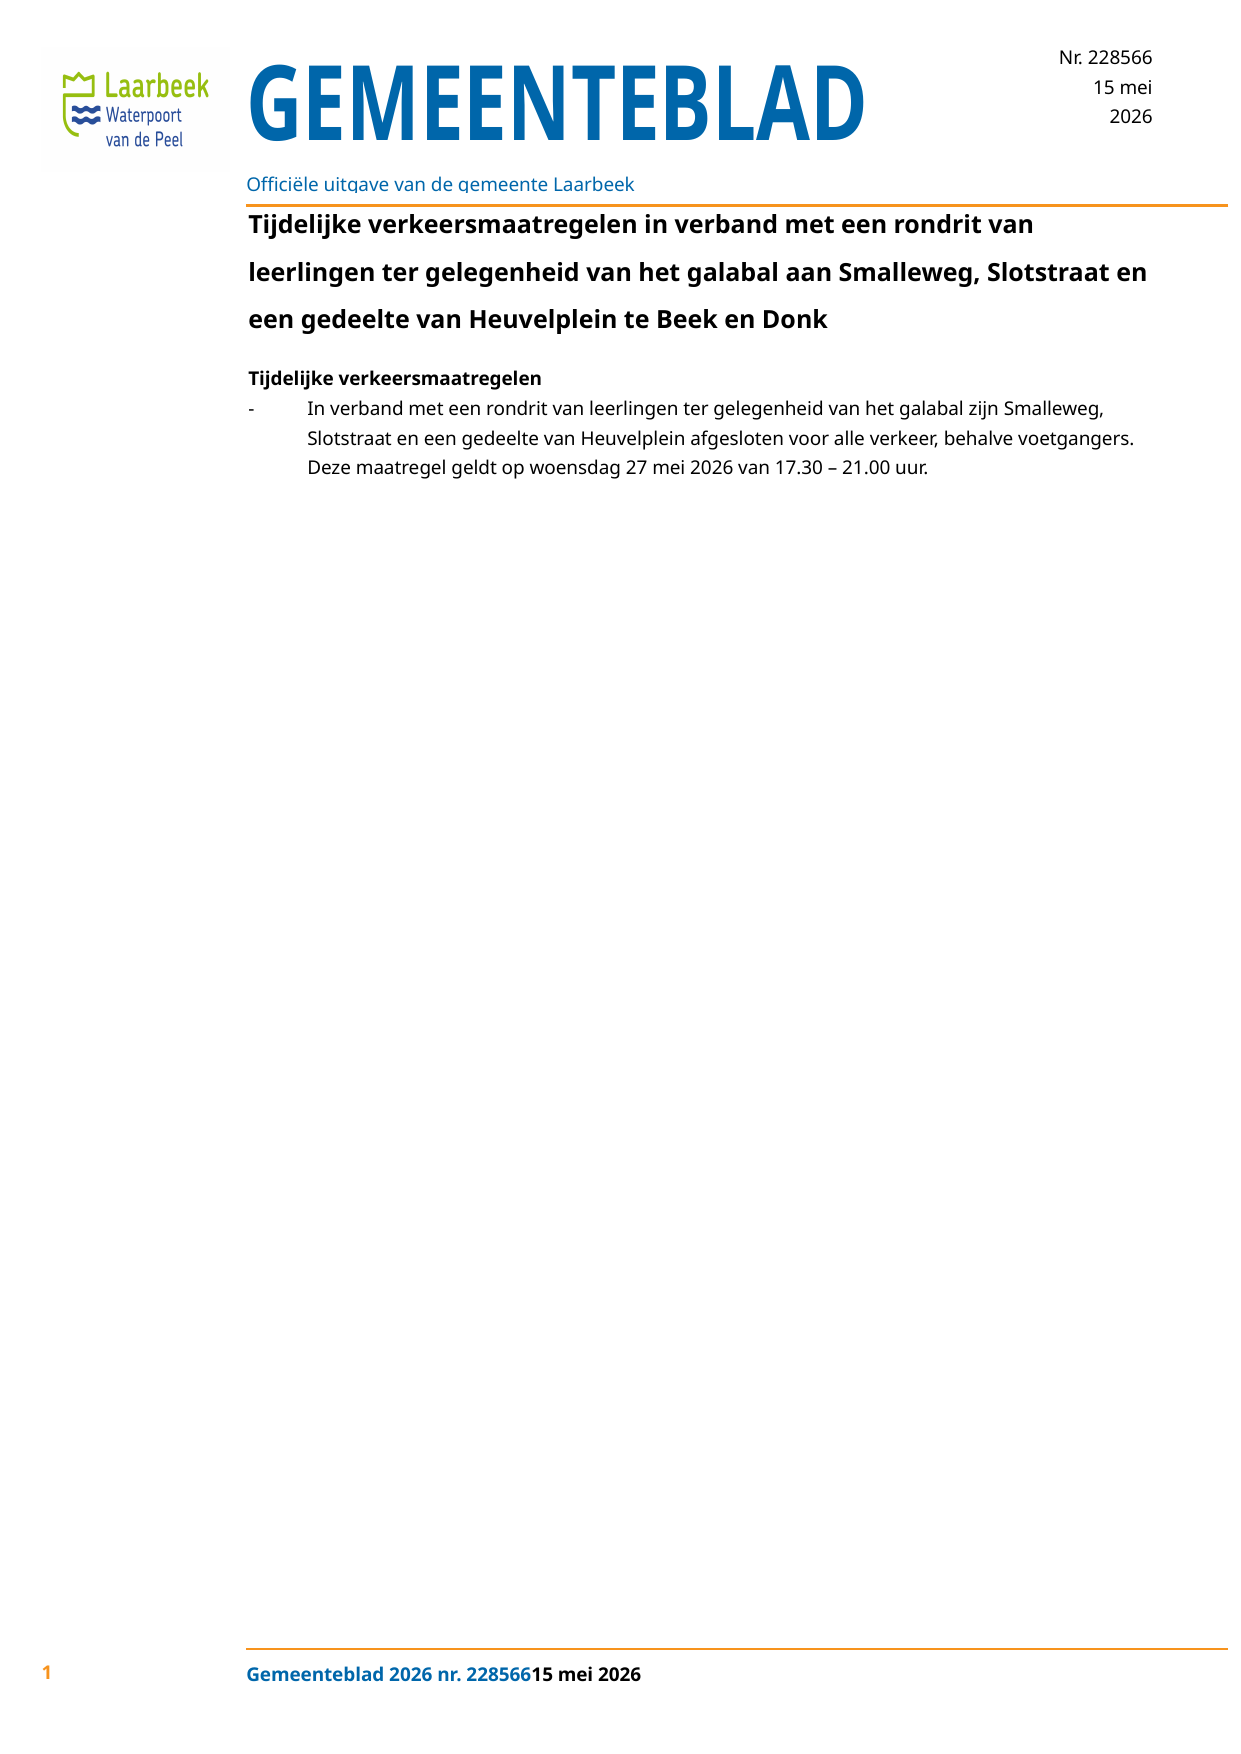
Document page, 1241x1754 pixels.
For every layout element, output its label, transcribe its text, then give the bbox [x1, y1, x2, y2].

text Tijdelijke verkeersmaatregelen [248, 366, 1152, 391]
text Tijdelijke verkeersmaatregelen in verband met een rondrit van leerlingen ter gelegenheid van het galabal aan Smalleweg, Slotstraat en een gedeelte van Heuvelplein te Beek en Donk [248, 207, 1152, 336]
picture [41, 47, 231, 172]
list In verband met een rondrit van leerlingen ter gelegenheid van het galabal zijn Smalleweg, Slotstraat en een gedeelte van Heuvelplein afgesloten voor alle verkeer, behalve voetgangers. Deze maatregel geldt op woensdag 27 mei 2026 van 17.30 – 21.00 uur. [248, 395, 1152, 480]
